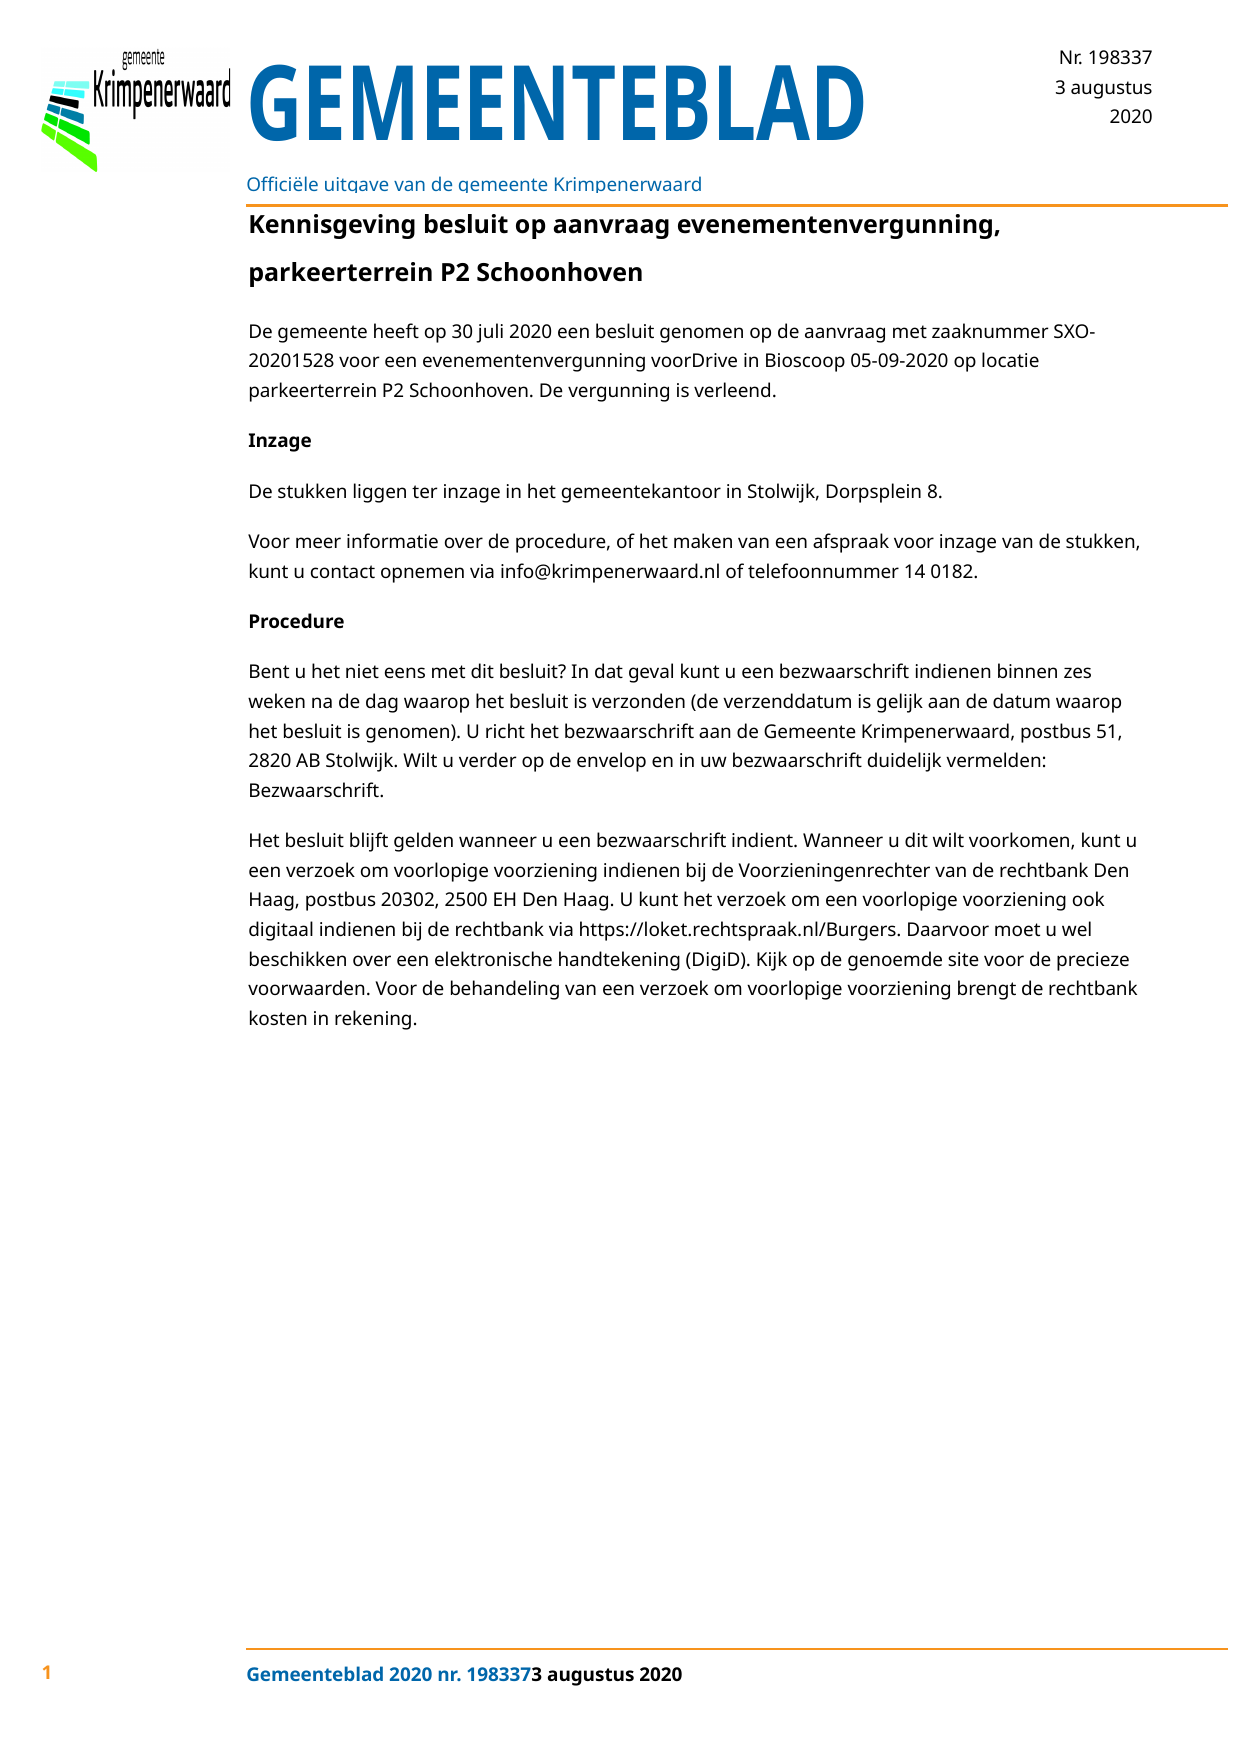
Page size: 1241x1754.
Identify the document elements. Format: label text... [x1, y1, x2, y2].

text Bent u het niet eens met dit besluit? In dat geval kunt u een bezwaarschrift indienen binnen zes weken na de dag waarop het besluit is verzonden (de verzenddatum is gelijk aan de datum waarop het besluit is genomen). U richt het bezwaarschrift aan de Gemeente Krimpenerwaard, postbus 51, 2820 AB Stolwijk. Wilt u verder op de envelop en in uw bezwaarschrift duidelijk vermelden: Bezwaarschrift. [248, 659, 1152, 803]
text Voor meer informatie over de procedure, of het maken van een afspraak voor inzage van de stukken, kunt u contact opnemen via info@krimpenerwaard.nl of telefoonnummer 14 0182. [248, 528, 1152, 584]
text Procedure [248, 608, 1152, 634]
text De gemeente heeft op 30 juli 2020 een besluit genomen op de aanvraag met zaaknummer SXO-20201528 voor een evenementenvergunning voorDrive in Bioscoop 05-09-2020 op locatie parkeerterrein P2 Schoonhoven. De vergunning is verleend. [248, 318, 1152, 403]
text Inzage [248, 427, 1152, 453]
text Het besluit blijft gelden wanneer u een bezwaarschrift indient. Wanneer u dit wilt voorkomen, kunt u een verzoek om voorlopige voorziening indienen bij de Voorzieningenrechter van de rechtbank Den Haag, postbus 20302, 2500 EH Den Haag. U kunt het verzoek om een voorlopige voorziening ook digitaal indienen bij de rechtbank via https://loket.rechtspraak.nl/Burgers. Daarvoor moet u wel beschikken over een elektronische handtekening (DigiD). Kijk op de genoemde site voor de precieze voorwaarden. Voor de behandeling van een verzoek om voorlopige voorziening brengt de rechtbank kosten in rekening. [248, 827, 1152, 1031]
text De stukken liggen ter inzage in het gemeentekantoor in Stolwijk, Dorpsplein 8. [248, 478, 1152, 504]
picture [41, 47, 231, 172]
text Kennisgeving besluit op aanvraag evenementenvergunning, parkeerterrein P2 Schoonhoven [248, 207, 1152, 288]
